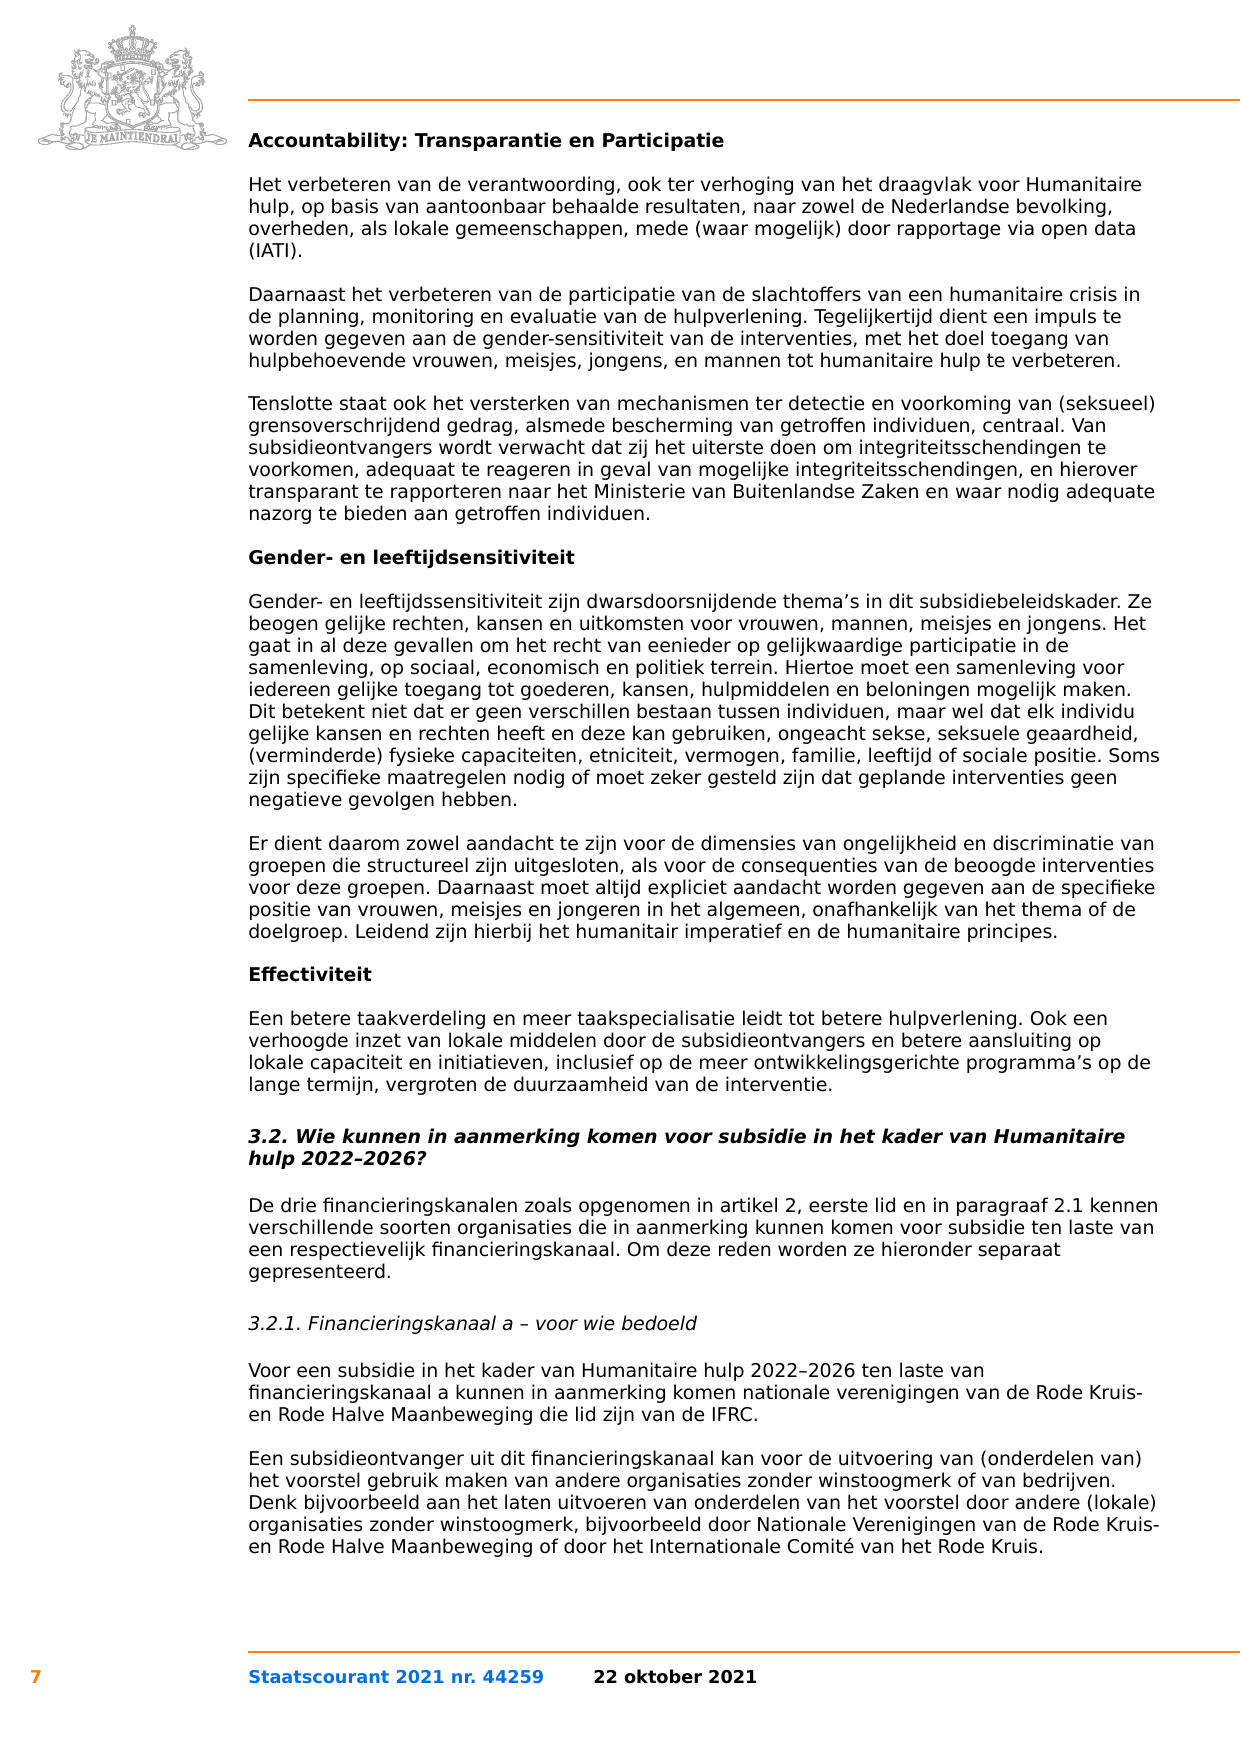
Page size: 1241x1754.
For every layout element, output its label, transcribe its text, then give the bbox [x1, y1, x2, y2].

text Gender- en leeftijdssensitiviteit zijn dwarsdoorsnijdende thema’s in dit subsidiebeleidskader. Ze beogen gelijke rechten, kansen en uitkomsten voor vrouwen, mannen, meisjes en jongens. Het gaat in al deze gevallen om het recht van eenieder op gelijkwaardige participatie in de samenleving, op sociaal, economisch en politiek terrein. Hiertoe moet een samenleving voor iedereen gelijke toegang tot goederen, kansen, hulpmiddelen en beloningen mogelijk maken. Dit betekent niet dat er geen verschillen bestaan tussen individuen, maar wel dat elk individu gelijke kansen en rechten heeft en deze kan gebruiken, ongeacht sekse, seksuele geaardheid, (verminderde) fysieke capaciteiten, etniciteit, vermogen, familie, leeftijd of sociale positie. Soms zijn specifieke maatregelen nodig of moet zeker gesteld zijn dat geplande interventies geen negatieve gevolgen hebben. [248, 591, 1163, 811]
text Het verbeteren van de verantwoording, ook ter verhoging van het draagvlak voor Humanitaire hulp, op basis van aantoonbaar behaalde resultaten, naar zowel de Nederlandse bevolking, overheden, als lokale gemeenschappen, mede (waar mogelijk) door rapportage via open data (IATI). [248, 174, 1163, 262]
text Voor een subsidie in het kader van Humanitaire hulp 2022–2026 ten laste van financieringskanaal a kunnen in aanmerking komen nationale verenigingen van de Rode Kruis- en Rode Halve Maanbeweging die lid zijn van de IFRC. [248, 1360, 1163, 1426]
subtitle 3.2.1. Financieringskanaal a – voor wie bedoeld [248, 1313, 1163, 1335]
text De drie financieringskanalen zoals opgenomen in artikel 2, eerste lid en in paragraaf 2.1 kennen verschillende soorten organisaties die in aanmerking kunnen komen voor subsidie ten laste van een respectievelijk financieringskanaal. Om deze reden worden ze hieronder separaat gepresenteerd. [248, 1195, 1163, 1283]
text Een betere taakverdeling en meer taakspecialisatie leidt tot betere hulpverlening. Ook een verhoogde inzet van lokale middelen door de subsidieontvangers en betere aansluiting op lokale capaciteit en initiatieven, inclusief op de meer ontwikkelingsgerichte programma’s op de lange termijn, vergroten de duurzaamheid van de interventie. [248, 1008, 1163, 1096]
subtitle 3.2. Wie kunnen in aanmerking komen voor subsidie in het kader van Humanitaire hulp 2022–2026? [248, 1126, 1163, 1170]
subtitle Gender- en leeftijdsensitiviteit [248, 547, 1163, 569]
text Daarnaast het verbeteren van de participatie van de slachtoffers van een humanitaire crisis in de planning, monitoring en evaluatie van de hulpverlening. Tegelijkertijd dient een impuls te worden gegeven aan de gender-sensitiviteit van de interventies, met het doel toegang van hulpbehoevende vrouwen, meisjes, jongens, en mannen tot humanitaire hulp te verbeteren. [248, 283, 1163, 371]
subtitle Effectiviteit [248, 964, 1163, 986]
text Tenslotte staat ook het versterken van mechanismen ter detectie en voorkoming van (seksueel) grensoverschrijdend gedrag, alsmede bescherming van getroffen individuen, centraal. Van subsidieontvangers wordt verwacht dat zij het uiterste doen om integriteitsschendingen te voorkomen, adequaat te reageren in geval van mogelijke integriteitsschendingen, en hierover transparant te rapporteren naar het Ministerie van Buitenlandse Zaken en waar nodig adequate nazorg te bieden aan getroffen individuen. [248, 393, 1163, 525]
text Er dient daarom zowel aandacht te zijn voor de dimensies van ongelijkheid en discriminatie van groepen die structureel zijn uitgesloten, als voor de consequenties van de beoogde interventies voor deze groepen. Daarnaast moet altijd expliciet aandacht worden gegeven aan de specifieke positie van vrouwen, meisjes en jongeren in het algemeen, onafhankelijk van het thema of de doelgroep. Leidend zijn hierbij het humanitair imperatief en de humanitaire principes. [248, 833, 1163, 942]
text Een subsidieontvanger uit dit financieringskanaal kan voor de uitvoering van (onderdelen van) het voorstel gebruik maken van andere organisaties zonder winstoogmerk of van bedrijven. Denk bijvoorbeeld aan het laten uitvoeren van onderdelen van het voorstel door andere (lokale) organisaties zonder winstoogmerk, bijvoorbeeld door Nationale Verenigingen van de Rode Kruis- en Rode Halve Maanbeweging of door het Internationale Comité van het Rode Kruis. [248, 1448, 1163, 1558]
subtitle Accountability: Transparantie en Participatie [248, 130, 1163, 152]
picture [38, 25, 227, 150]
